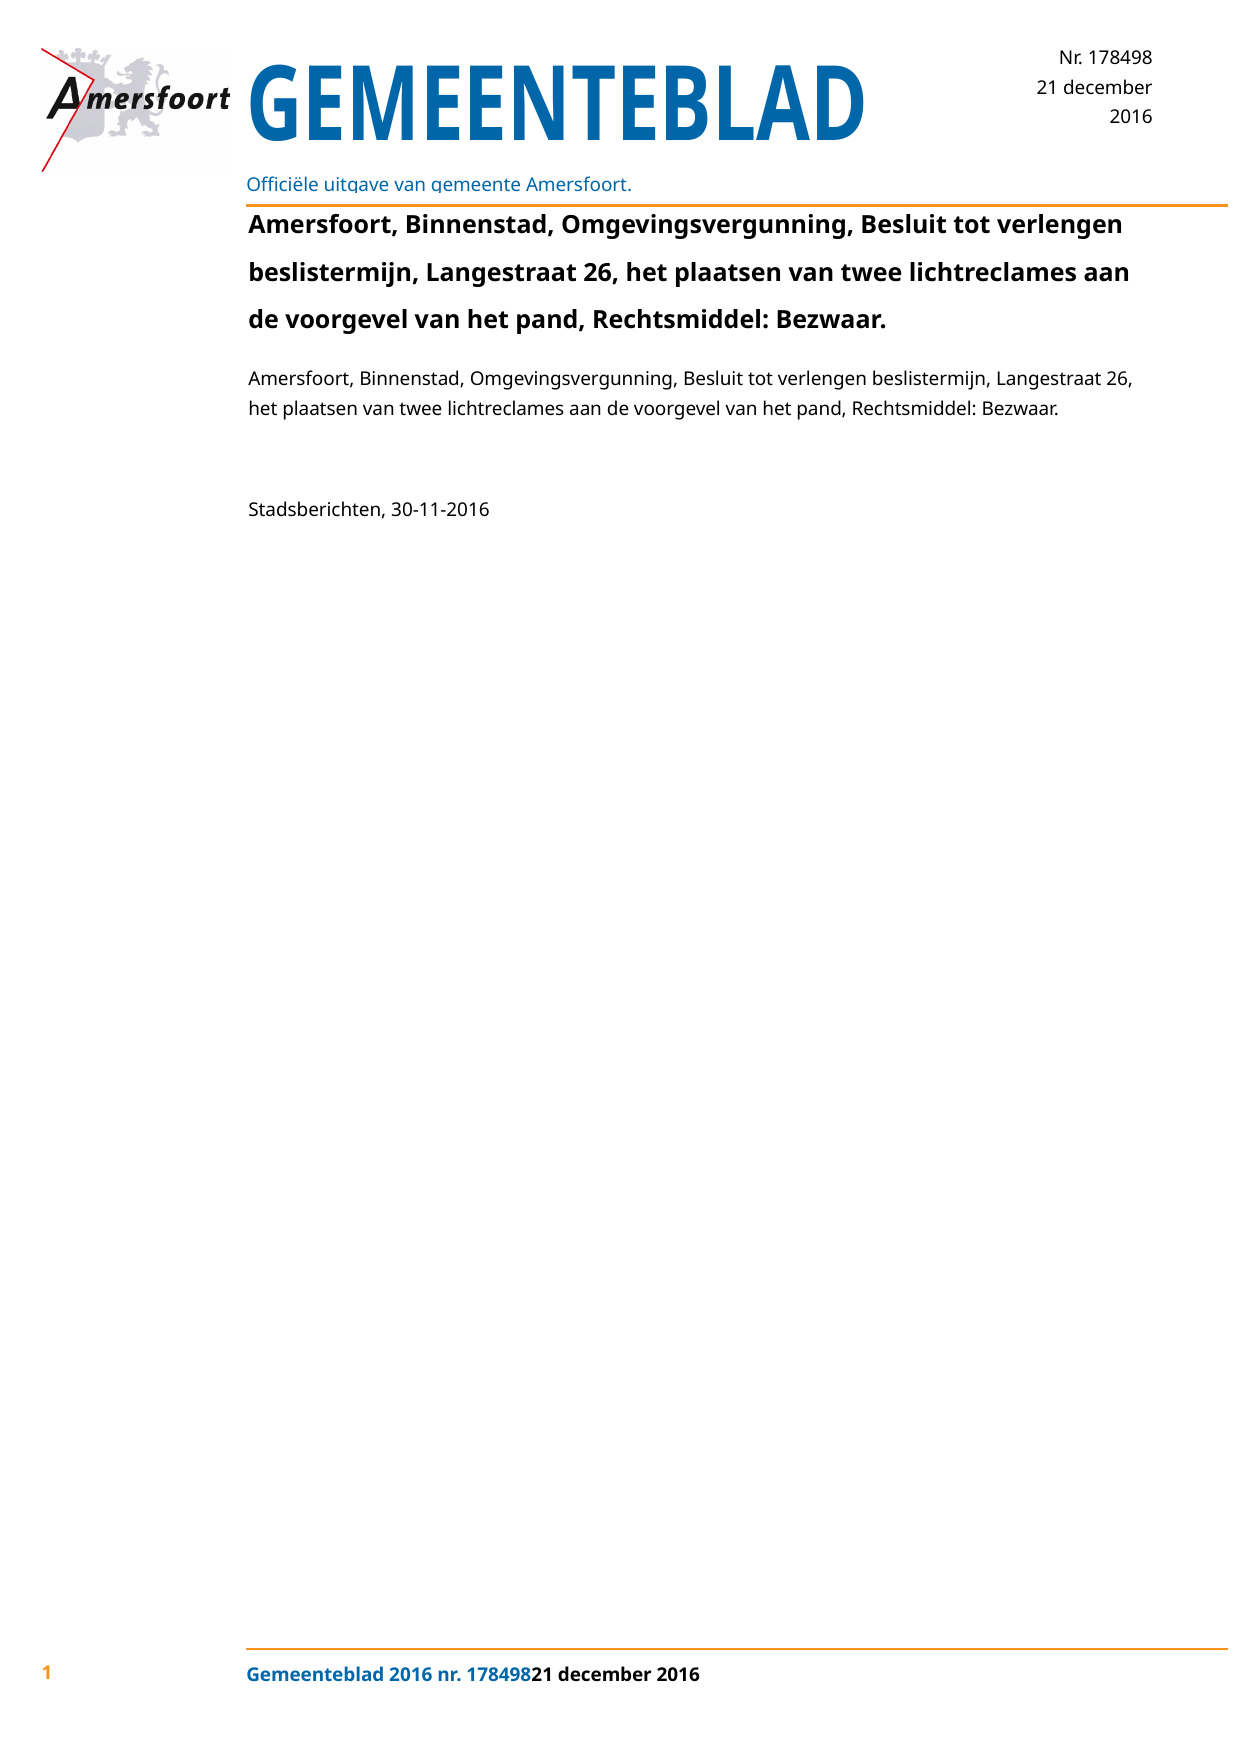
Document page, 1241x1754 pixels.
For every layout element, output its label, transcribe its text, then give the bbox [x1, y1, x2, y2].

text Stadsberichten, 30-11-2016 [248, 496, 1152, 522]
text Amersfoort, Binnenstad, Omgevingsvergunning, Besluit tot verlengen beslistermijn, Langestraat 26, het plaatsen van twee lichtreclames aan de voorgevel van het pand, Rechtsmiddel: Bezwaar. [248, 366, 1152, 421]
picture [41, 47, 231, 172]
text Amersfoort, Binnenstad, Omgevingsvergunning, Besluit tot verlengen beslistermijn, Langestraat 26, het plaatsen van twee lichtreclames aan de voorgevel van het pand, Rechtsmiddel: Bezwaar. [248, 207, 1152, 336]
